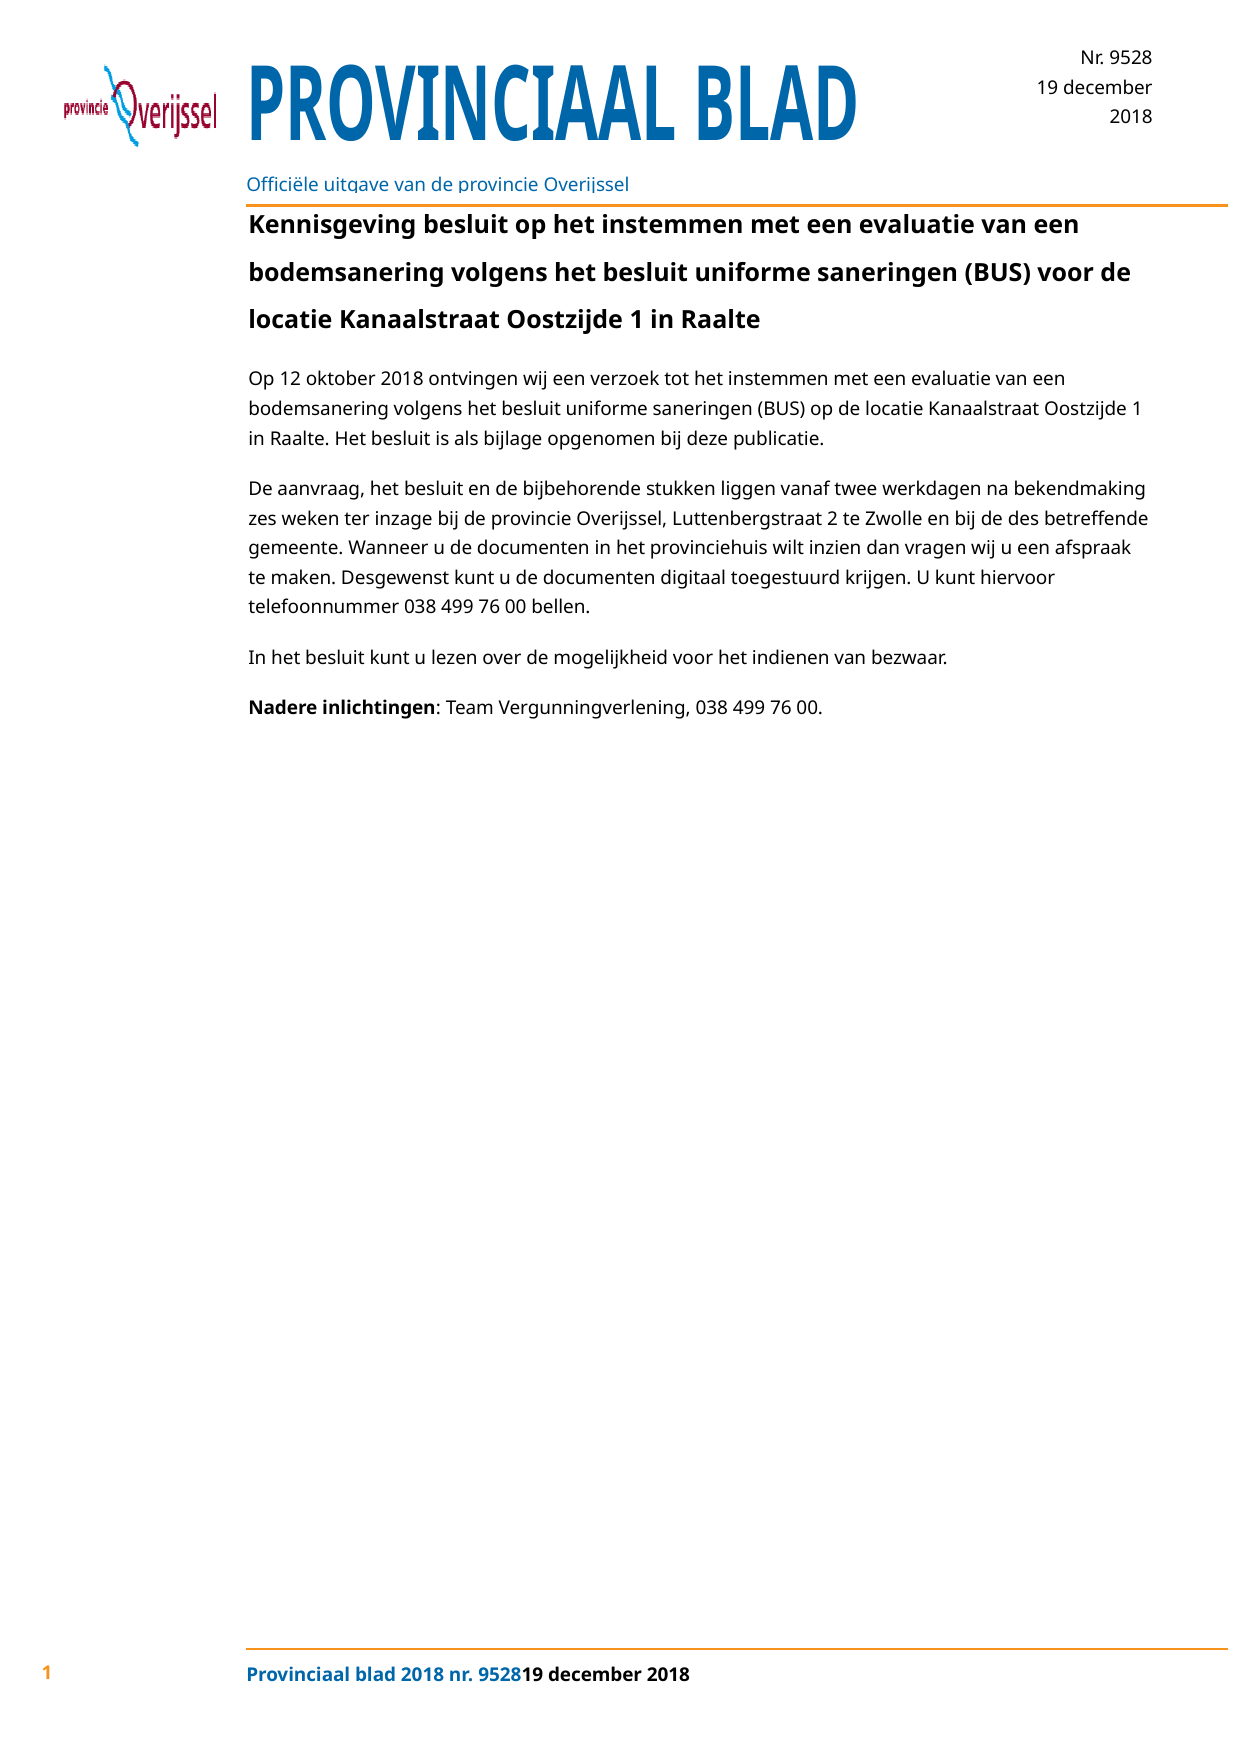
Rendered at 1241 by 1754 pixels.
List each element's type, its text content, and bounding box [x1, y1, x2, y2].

picture [41, 47, 231, 172]
text In het besluit kunt u lezen over de mogelijkheid voor het indienen van bezwaar. [248, 644, 1152, 669]
text Nadere inlichtingen: Team Vergunningverlening, 038 499 76 00. [248, 694, 1152, 720]
text Kennisgeving besluit op het instemmen met een evaluatie van een bodemsanering volgens het besluit uniforme saneringen (BUS) voor de locatie Kanaalstraat Oostzijde 1 in Raalte [248, 207, 1152, 336]
text De aanvraag, het besluit en de bijbehorende stukken liggen vanaf twee werkdagen na bekendmaking zes weken ter inzage bij de provincie Overijssel, Luttenbergstraat 2 te Zwolle en bij de des betreffende gemeente. Wanneer u de documenten in het provinciehuis wilt inzien dan vragen wij u een afspraak te maken. Desgewenst kunt u de documenten digitaal toegestuurd krijgen. U kunt hiervoor telefoonnummer 038 499 76 00 bellen. [248, 475, 1152, 619]
text Op 12 oktober 2018 ontvingen wij een verzoek tot het instemmen met een evaluatie van een bodemsanering volgens het besluit uniforme saneringen (BUS) op de locatie Kanaalstraat Oostzijde 1 in Raalte. Het besluit is als bijlage opgenomen bij deze publicatie. [248, 366, 1152, 450]
